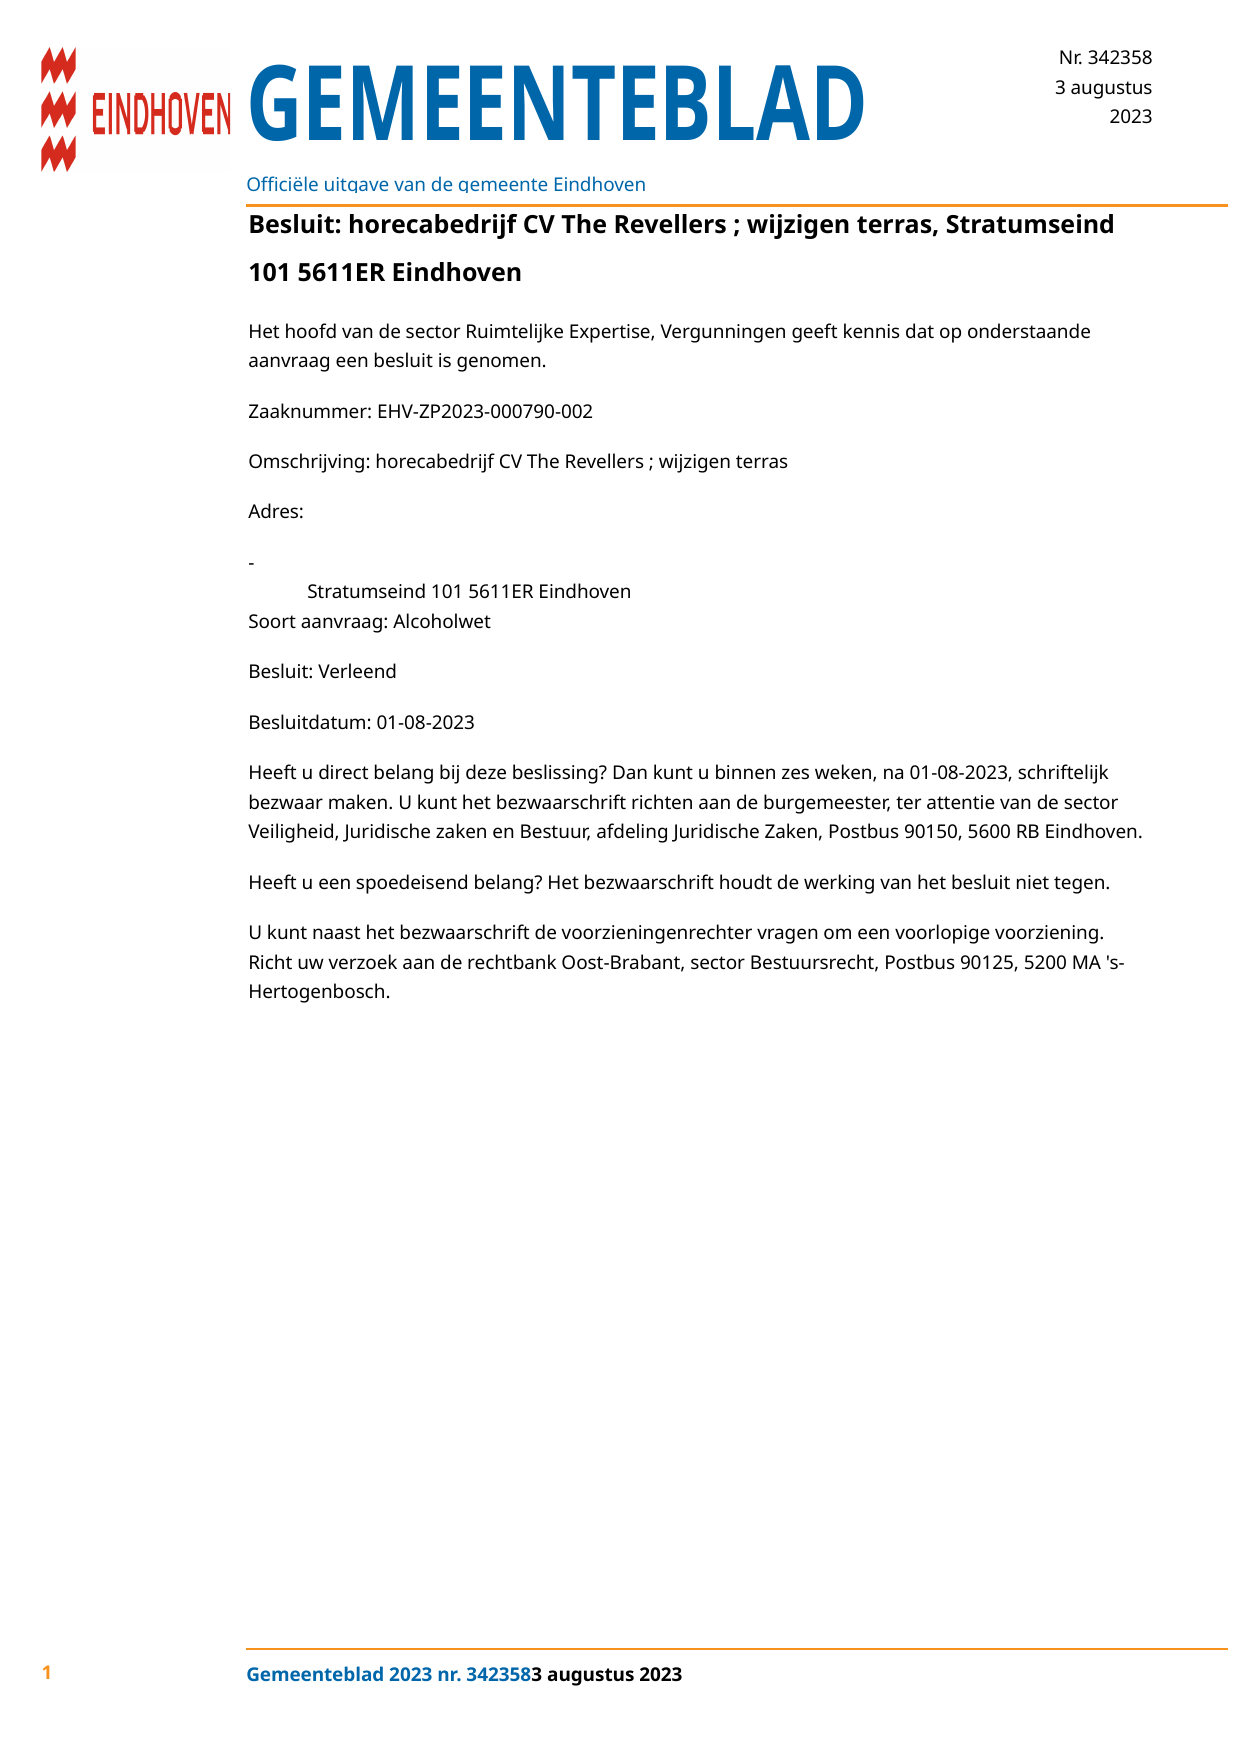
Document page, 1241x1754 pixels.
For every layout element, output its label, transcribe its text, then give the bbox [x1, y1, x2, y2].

text Besluit: horecabedrijf CV The Revellers ; wijzigen terras, Stratumseind 101 5611ER Eindhoven [248, 207, 1152, 288]
text Adres: [248, 499, 1152, 524]
picture [41, 47, 231, 172]
text Besluitdatum: 01-08-2023 [248, 709, 1152, 735]
text Heeft u direct belang bij deze beslissing? Dan kunt u binnen zes weken, na 01-08-2023, schriftelijk bezwaar maken. U kunt het bezwaarschrift richten aan de burgemeester, ter attentie van de sector Veiligheid, Juridische zaken en Bestuur, afdeling Juridische Zaken, Postbus 90150, 5600 RB Eindhoven. [248, 759, 1152, 844]
text Het hoofd van de sector Ruimtelijke Expertise, Vergunningen geeft kennis dat op onderstaande aanvraag een besluit is genomen. [248, 318, 1152, 373]
text U kunt naast het bezwaarschrift de voorzieningenrechter vragen om een voorlopige voorziening. Richt uw verzoek aan de rechtbank Oost-Brabant, sector Bestuursrecht, Postbus 90125, 5200 MA 's-Hertogenbosch. [248, 919, 1152, 1004]
text Zaaknummer: EHV-ZP2023-000790-002 [248, 398, 1152, 424]
text Besluit: Verleend [248, 659, 1152, 684]
list Stratumseind 101 5611ER Eindhoven [248, 579, 1152, 604]
text Omschrijving: horecabedrijf CV The Revellers ; wijzigen terras [248, 448, 1152, 474]
text Heeft u een spoedeisend belang? Het bezwaarschrift houdt de werking van het besluit niet tegen. [248, 869, 1152, 895]
text Soort aanvraag: Alcoholwet [248, 608, 1152, 634]
